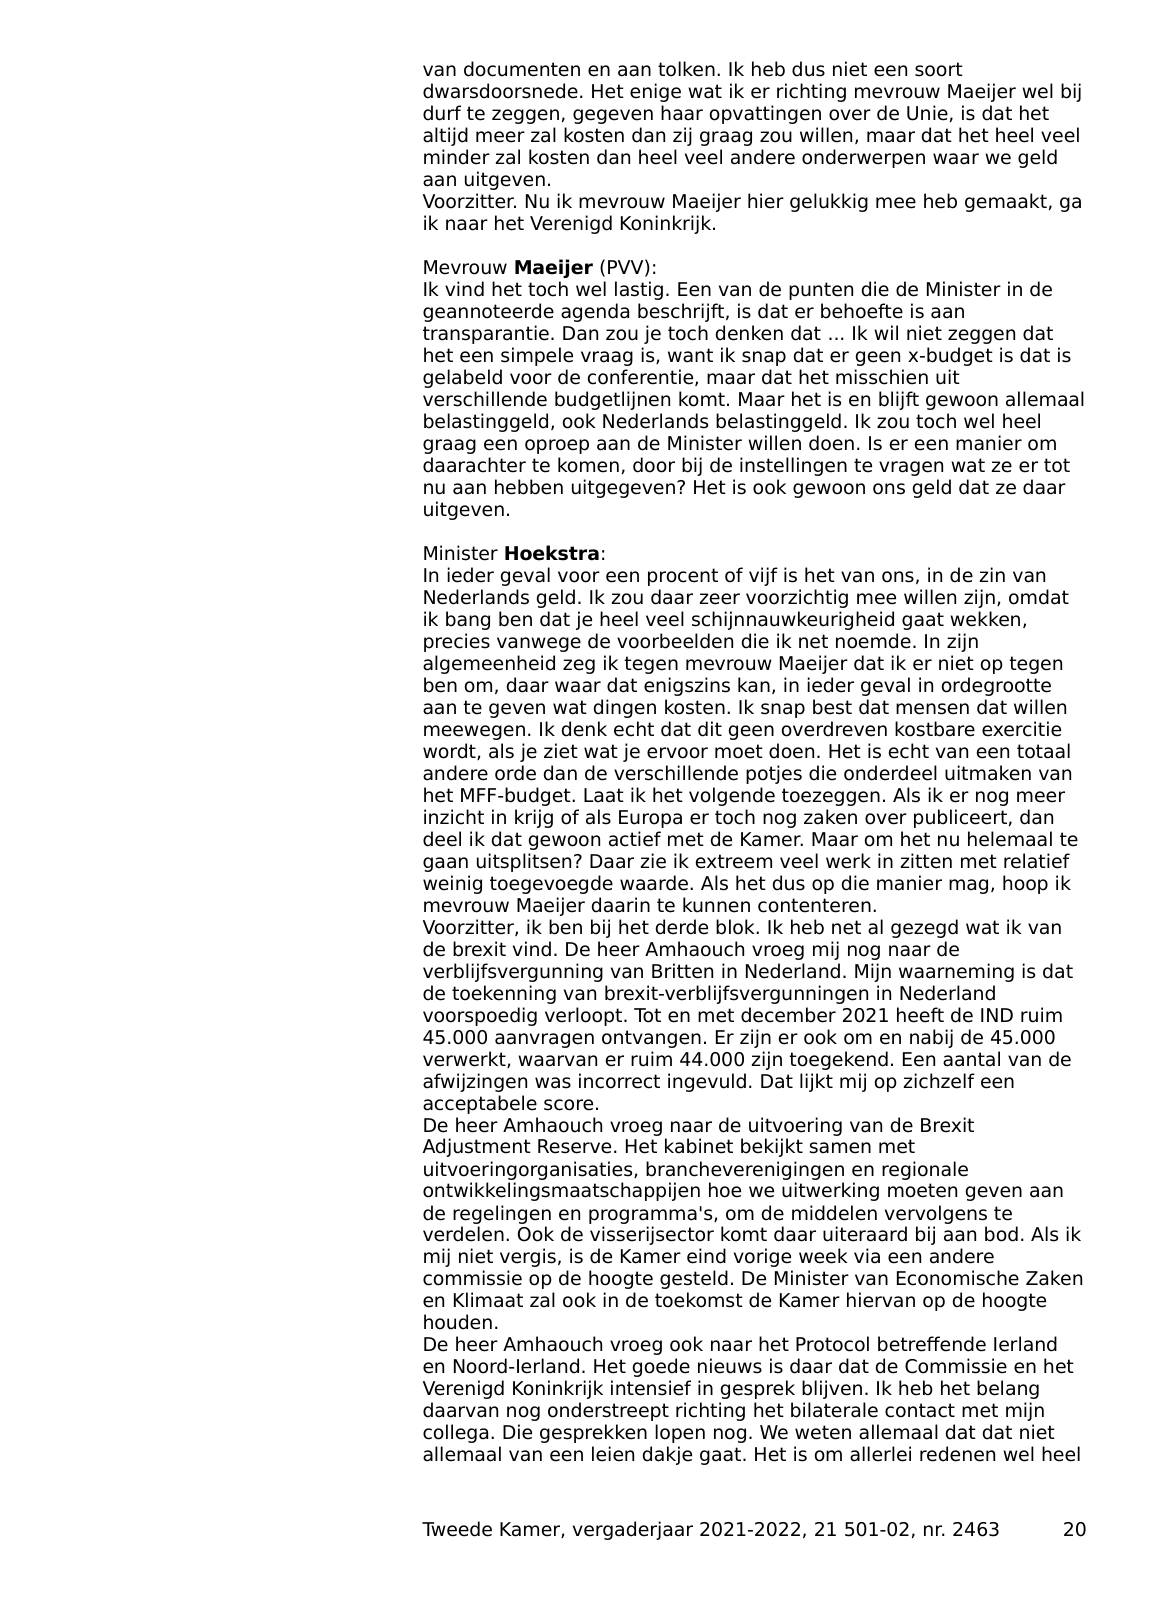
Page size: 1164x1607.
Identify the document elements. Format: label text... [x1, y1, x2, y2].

text Ik vind het toch wel lastig. Een van de punten die de Minister in de geannoteerde agenda beschrijft, is dat er behoefte is aan transparantie. Dan zou je toch denken dat ... Ik wil niet zeggen dat het een simpele vraag is, want ik snap dat er geen x-budget is dat is gelabeld voor de conferentie, maar dat het misschien uit verschillende budgetlijnen komt. Maar het is en blijft gewoon allemaal belastinggeld, ook Nederlands belastinggeld. Ik zou toch wel heel graag een oproep aan de Minister willen doen. Is er een manier om daarachter te komen, door bij de instellingen te vragen wat ze er tot nu aan hebben uitgegeven? Het is ook gewoon ons geld dat ze daar uitgeven. [422, 279, 1087, 521]
text Minister Hoekstra: [422, 543, 1087, 565]
text De heer Amhaouch vroeg naar de uitvoering van de Brexit Adjustment Reserve. Het kabinet bekijkt samen met uitvoeringorganisaties, brancheverenigingen en regionale ontwikkelingsmaatschappijen hoe we uitwerking moeten geven aan de regelingen en programma's, om de middelen vervolgens te verdelen. Ook de visserijsector komt daar uiteraard bij aan bod. Als ik mij niet vergis, is de Kamer eind vorige week via een andere commissie op de hoogte gesteld. De Minister van Economische Zaken en Klimaat zal ook in de toekomst de Kamer hiervan op de hoogte houden. [422, 1114, 1087, 1334]
text Mevrouw Maeijer (PVV): [422, 257, 1087, 279]
text In ieder geval voor een procent of vijf is het van ons, in de zin van Nederlands geld. Ik zou daar zeer voorzichtig mee willen zijn, omdat ik bang ben dat je heel veel schijnnauwkeurigheid gaat wekken, precies vanwege de voorbeelden die ik net noemde. In zijn algemeenheid zeg ik tegen mevrouw Maeijer dat ik er niet op tegen ben om, daar waar dat enigszins kan, in ieder geval in ordegrootte aan te geven wat dingen kosten. Ik snap best dat mensen dat willen meewegen. Ik denk echt dat dit geen overdreven kostbare exercitie wordt, als je ziet wat je ervoor moet doen. Het is echt van een totaal andere orde dan de verschillende potjes die onderdeel uitmaken van het MFF-budget. Laat ik het volgende toezeggen. Als ik er nog meer inzicht in krijg of als Europa er toch nog zaken over publiceert, dan deel ik dat gewoon actief met de Kamer. Maar om het nu helemaal te gaan uitsplitsen? Daar zie ik extreem veel werk in zitten met relatief weinig toegevoegde waarde. Als het dus op die manier mag, hoop ik mevrouw Maeijer daarin te kunnen contenteren. [422, 565, 1087, 917]
text Voorzitter, ik ben bij het derde blok. Ik heb net al gezegd wat ik van de brexit vind. De heer Amhaouch vroeg mij nog naar de verblijfsvergunning van Britten in Nederland. Mijn waarneming is dat de toekenning van brexit-verblijfsvergunningen in Nederland voorspoedig verloopt. Tot en met december 2021 heeft de IND ruim 45.000 aanvragen ontvangen. Er zijn er ook om en nabij de 45.000 verwerkt, waarvan er ruim 44.000 zijn toegekend. Een aantal van de afwijzingen was incorrect ingevuld. Dat lijkt mij op zichzelf een acceptabele score. [422, 917, 1087, 1114]
text van documenten en aan tolken. Ik heb dus niet een soort dwarsdoorsnede. Het enige wat ik er richting mevrouw Maeijer wel bij durf te zeggen, gegeven haar opvattingen over de Unie, is dat het altijd meer zal kosten dan zij graag zou willen, maar dat het heel veel minder zal kosten dan heel veel andere onderwerpen waar we geld aan uitgeven. [422, 59, 1087, 191]
text Voorzitter. Nu ik mevrouw Maeijer hier gelukkig mee heb gemaakt, ga ik naar het Verenigd Koninkrijk. [422, 191, 1087, 235]
text De heer Amhaouch vroeg ook naar het Protocol betreffende Ierland en Noord-Ierland. Het goede nieuws is daar dat de Commissie en het Verenigd Koninkrijk intensief in gesprek blijven. Ik heb het belang daarvan nog onderstreept richting het bilaterale contact met mijn collega. Die gesprekken lopen nog. We weten allemaal dat dat niet allemaal van een leien dakje gaat. Het is om allerlei redenen wel heel [422, 1334, 1087, 1466]
